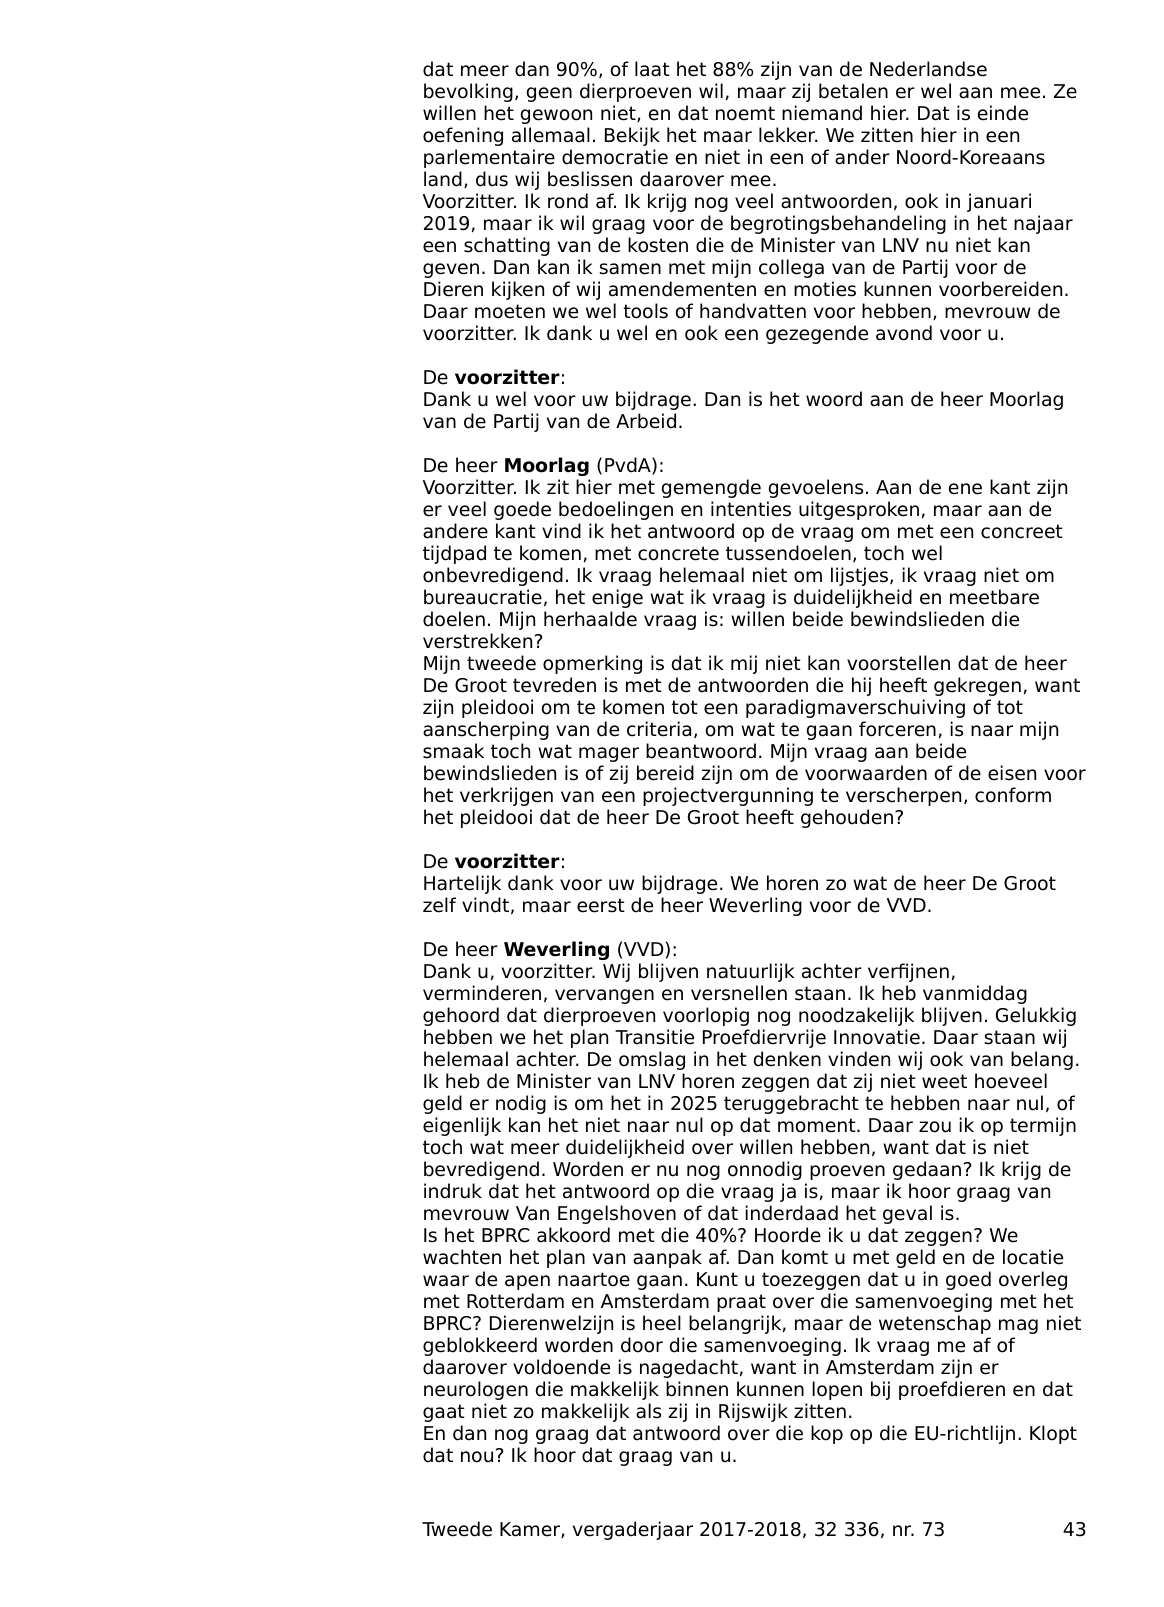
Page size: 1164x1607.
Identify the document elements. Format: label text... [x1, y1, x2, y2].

text Dank u wel voor uw bijdrage. Dan is het woord aan de heer Moorlag van de Partij van de Arbeid. [422, 389, 1087, 433]
text En dan nog graag dat antwoord over die kop op die EU-richtlijn. Klopt dat nou? Ik hoor dat graag van u. [422, 1423, 1087, 1467]
text Hartelijk dank voor uw bijdrage. We horen zo wat de heer De Groot zelf vindt, maar eerst de heer Weverling voor de VVD. [422, 873, 1087, 917]
text Is het BPRC akkoord met die 40%? Hoorde ik u dat zeggen? We wachten het plan van aanpak af. Dan komt u met geld en de locatie waar de apen naartoe gaan. Kunt u toezeggen dat u in goed overleg met Rotterdam en Amsterdam praat over die samenvoeging met het BPRC? Dierenwelzijn is heel belangrijk, maar de wetenschap mag niet geblokkeerd worden door die samenvoeging. Ik vraag me af of daarover voldoende is nagedacht, want in Amsterdam zijn er neurologen die makkelijk binnen kunnen lopen bij proefdieren en dat gaat niet zo makkelijk als zij in Rijswijk zitten. [422, 1225, 1087, 1423]
text Voorzitter. Ik rond af. Ik krijg nog veel antwoorden, ook in januari 2019, maar ik wil graag voor de begrotingsbehandeling in het najaar een schatting van de kosten die de Minister van LNV nu niet kan geven. Dan kan ik samen met mijn collega van de Partij voor de Dieren kijken of wij amendementen en moties kunnen voorbereiden. Daar moeten we wel tools of handvatten voor hebben, mevrouw de voorzitter. Ik dank u wel en ook een gezegende avond voor u. [422, 191, 1087, 345]
text De heer Moorlag (PvdA): [422, 455, 1087, 477]
text Mijn tweede opmerking is dat ik mij niet kan voorstellen dat de heer De Groot tevreden is met de antwoorden die hij heeft gekregen, want zijn pleidooi om te komen tot een paradigmaverschuiving of tot aanscherping van de criteria, om wat te gaan forceren, is naar mijn smaak toch wat mager beantwoord. Mijn vraag aan beide bewindslieden is of zij bereid zijn om de voorwaarden of de eisen voor het verkrijgen van een projectvergunning te verscherpen, conform het pleidooi dat de heer De Groot heeft gehouden? [422, 653, 1087, 829]
text De voorzitter: [422, 851, 1087, 873]
text Dank u, voorzitter. Wij blijven natuurlijk achter verfijnen, verminderen, vervangen en versnellen staan. Ik heb vanmiddag gehoord dat dierproeven voorlopig nog noodzakelijk blijven. Gelukkig hebben we het plan Transitie Proefdiervrije Innovatie. Daar staan wij helemaal achter. De omslag in het denken vinden wij ook van belang. Ik heb de Minister van LNV horen zeggen dat zij niet weet hoeveel geld er nodig is om het in 2025 teruggebracht te hebben naar nul, of eigenlijk kan het niet naar nul op dat moment. Daar zou ik op termijn toch wat meer duidelijkheid over willen hebben, want dat is niet bevredigend. Worden er nu nog onnodig proeven gedaan? Ik krijg de indruk dat het antwoord op die vraag ja is, maar ik hoor graag van mevrouw Van Engelshoven of dat inderdaad het geval is. [422, 961, 1087, 1225]
text dat meer dan 90%, of laat het 88% zijn van de Nederlandse bevolking, geen dierproeven wil, maar zij betalen er wel aan mee. Ze willen het gewoon niet, en dat noemt niemand hier. Dat is einde oefening allemaal. Bekijk het maar lekker. We zitten hier in een parlementaire democratie en niet in een of ander Noord-Koreaans land, dus wij beslissen daarover mee. [422, 59, 1087, 191]
text Voorzitter. Ik zit hier met gemengde gevoelens. Aan de ene kant zijn er veel goede bedoelingen en intenties uitgesproken, maar aan de andere kant vind ik het antwoord op de vraag om met een concreet tijdpad te komen, met concrete tussendoelen, toch wel onbevredigend. Ik vraag helemaal niet om lijstjes, ik vraag niet om bureaucratie, het enige wat ik vraag is duidelijkheid en meetbare doelen. Mijn herhaalde vraag is: willen beide bewindslieden die verstrekken? [422, 477, 1087, 653]
text De voorzitter: [422, 367, 1087, 389]
text De heer Weverling (VVD): [422, 939, 1087, 961]
